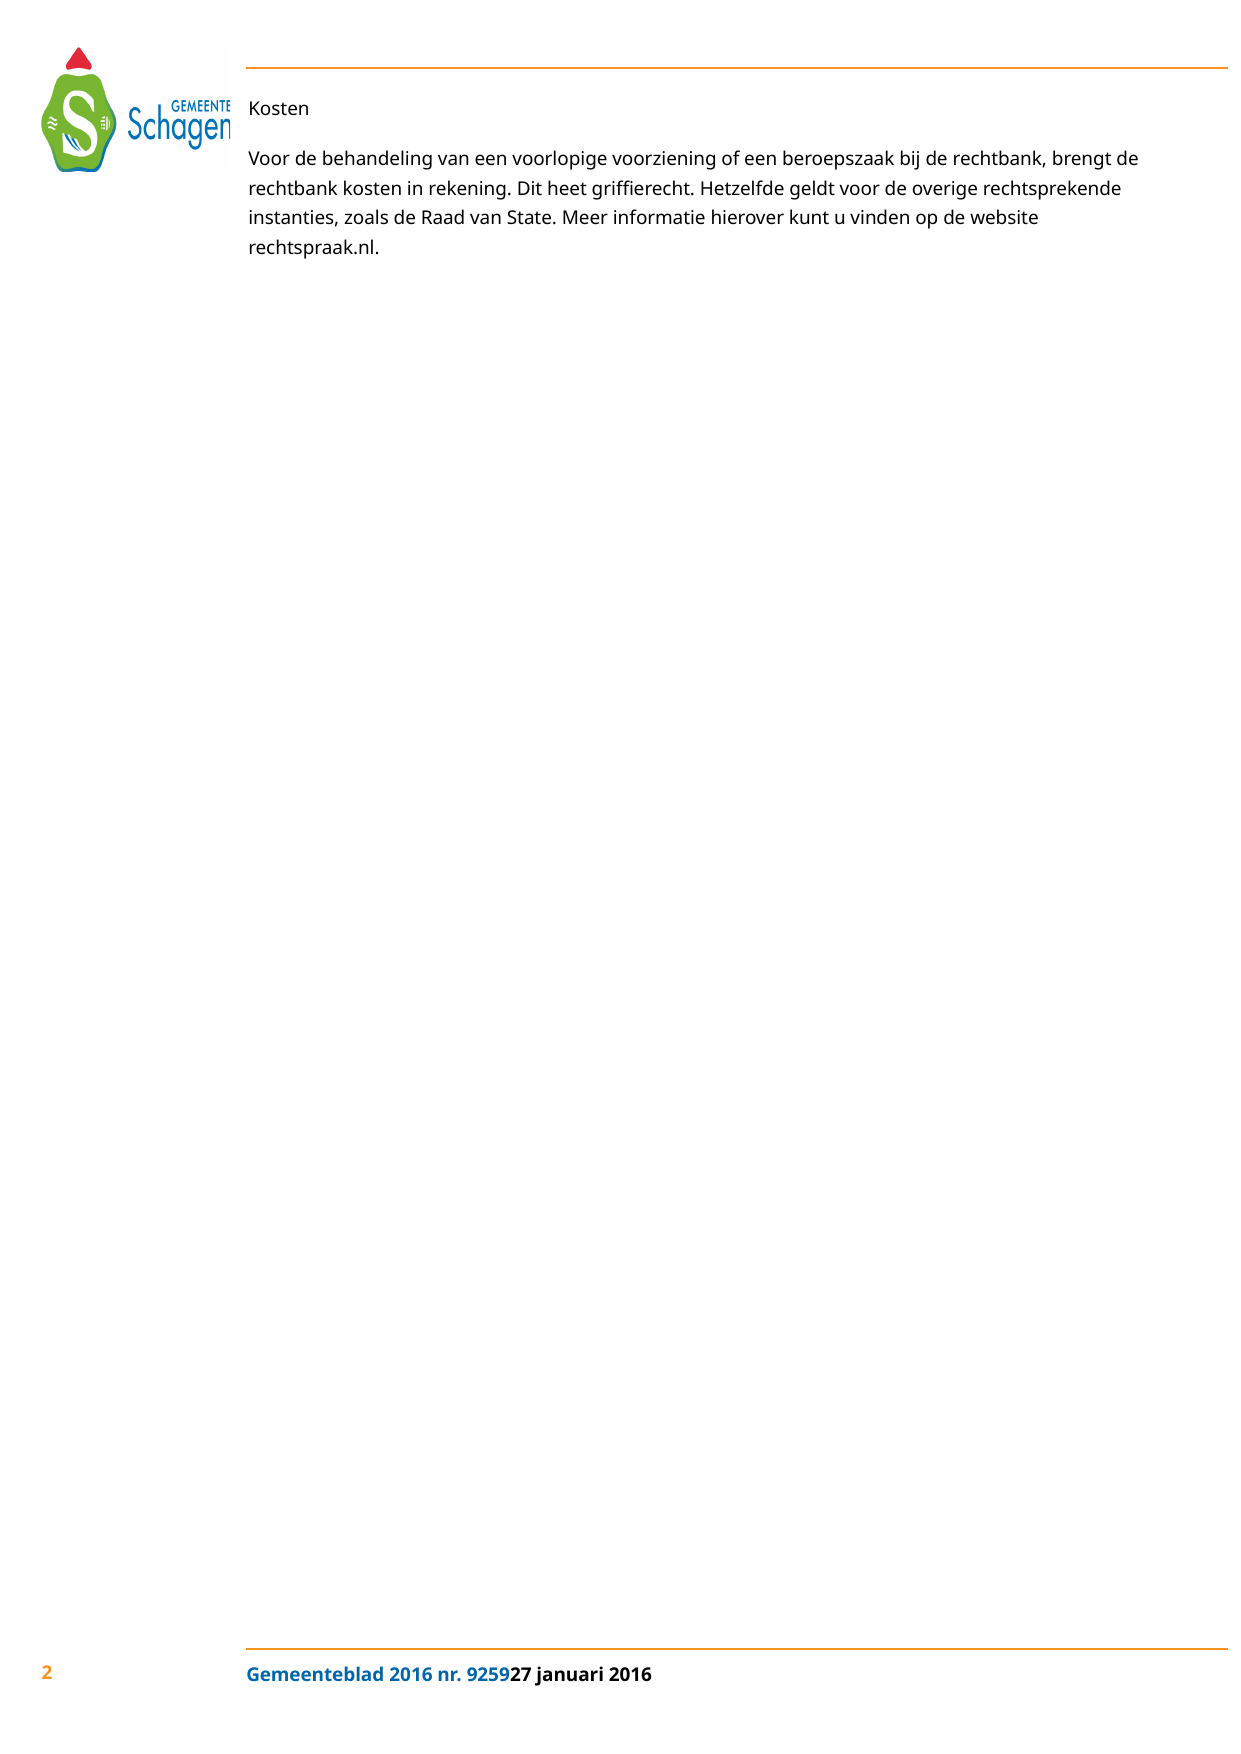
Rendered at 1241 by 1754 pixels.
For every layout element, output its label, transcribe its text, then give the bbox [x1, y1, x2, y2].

picture [41, 47, 231, 172]
text Kosten [248, 95, 1152, 121]
text Voor de behandeling van een voorlopige voorziening of een beroepszaak bij de rechtbank, brengt de rechtbank kosten in rekening. Dit heet griffierecht. Hetzelfde geldt voor de overige rechtsprekende instanties, zoals de Raad van State. Meer informatie hierover kunt u vinden op de website rechtspraak.nl. [248, 145, 1152, 260]
